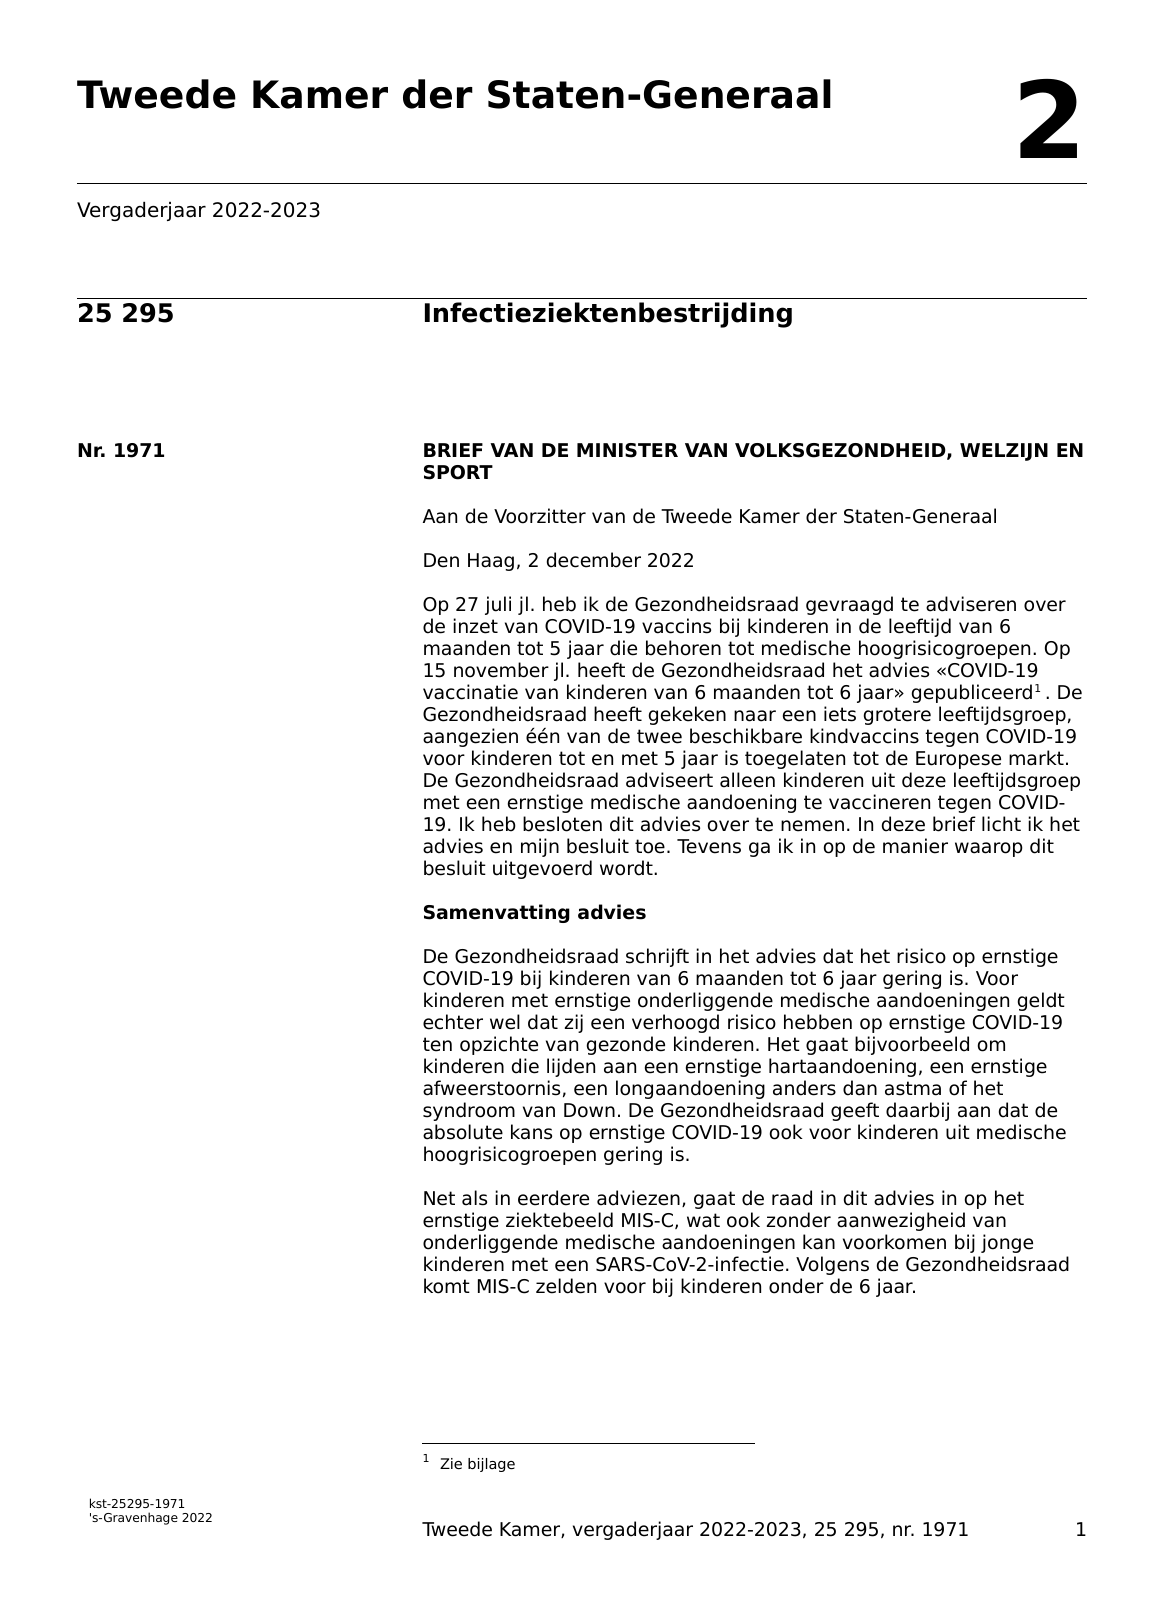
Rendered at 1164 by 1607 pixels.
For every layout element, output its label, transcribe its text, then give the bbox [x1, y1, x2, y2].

text kst-25295-1971 [88, 1497, 323, 1511]
text De Gezondheidsraad schrijft in het advies dat het risico op ernstige COVID-19 bij kinderen van 6 maanden tot 6 jaar gering is. Voor kinderen met ernstige onderliggende medische aandoeningen geldt echter wel dat zij een verhoogd risico hebben op ernstige COVID-19 ten opzichte van gezonde kinderen. Het gaat bijvoorbeeld om kinderen die lijden aan een ernstige hartaandoening, een ernstige afweerstoornis, een longaandoening anders dan astma of het syndroom van Down. De Gezondheidsraad geeft daarbij aan dat de absolute kans op ernstige COVID-19 ook voor kinderen uit medische hoogrisicogroepen gering is. [422, 946, 1087, 1166]
text Zie bijlage [422, 1452, 1087, 1474]
subtitle Nr. 1971 BRIEF VAN DE MINISTER VAN VOLKSGEZONDHEID, WELZIJN EN SPORT [77, 440, 1087, 484]
table_cell Vergaderjaar 2022-2023 [77, 184, 1087, 298]
text Net als in eerdere adviezen, gaat de raad in dit advies in op het ernstige ziektebeeld MIS-C, wat ook zonder aanwezigheid van onderliggende medische aandoeningen kan voorkomen bij jonge kinderen met een SARS-CoV-2-infectie. Volgens de Gezondheidsraad komt MIS-C zelden voor bij kinderen onder de 6 jaar. [422, 1188, 1087, 1298]
text Op 27 juli jl. heb ik de Gezondheidsraad gevraagd te adviseren over de inzet van COVID-19 vaccins bij kinderen in de leeftijd van 6 maanden tot 5 jaar die behoren tot medische hoogrisicogroepen. Op 15 november jl. heeft de Gezondheidsraad het advies «COVID-19 vaccinatie van kinderen van 6 maanden tot 6 jaar» gepubliceerd. De Gezondheidsraad heeft gekeken naar een iets grotere leeftijdsgroep, aangezien één van de twee beschikbare kindvaccins tegen COVID-19 voor kinderen tot en met 5 jaar is toegelaten tot de Europese markt. De Gezondheidsraad adviseert alleen kinderen uit deze leeftijdsgroep met een ernstige medische aandoening te vaccineren tegen COVID-19. Ik heb besloten dit advies over te nemen. In deze brief licht ik het advies en mijn besluit toe. Tevens ga ik in op de manier waarop dit besluit uitgevoerd wordt. [422, 594, 1087, 880]
text 's-Gravenhage 2022 [88, 1511, 323, 1525]
subtitle Samenvatting advies [422, 902, 1087, 924]
subtitle 25 295 Infectieziektenbestrijding [77, 299, 1087, 329]
text Den Haag, 2 december 2022 [422, 550, 1087, 572]
table_header 2 [886, 59, 1087, 183]
table_header Tweede Kamer der Staten-Generaal [77, 59, 886, 183]
text Aan de Voorzitter van de Tweede Kamer der Staten-Generaal [422, 506, 1087, 528]
